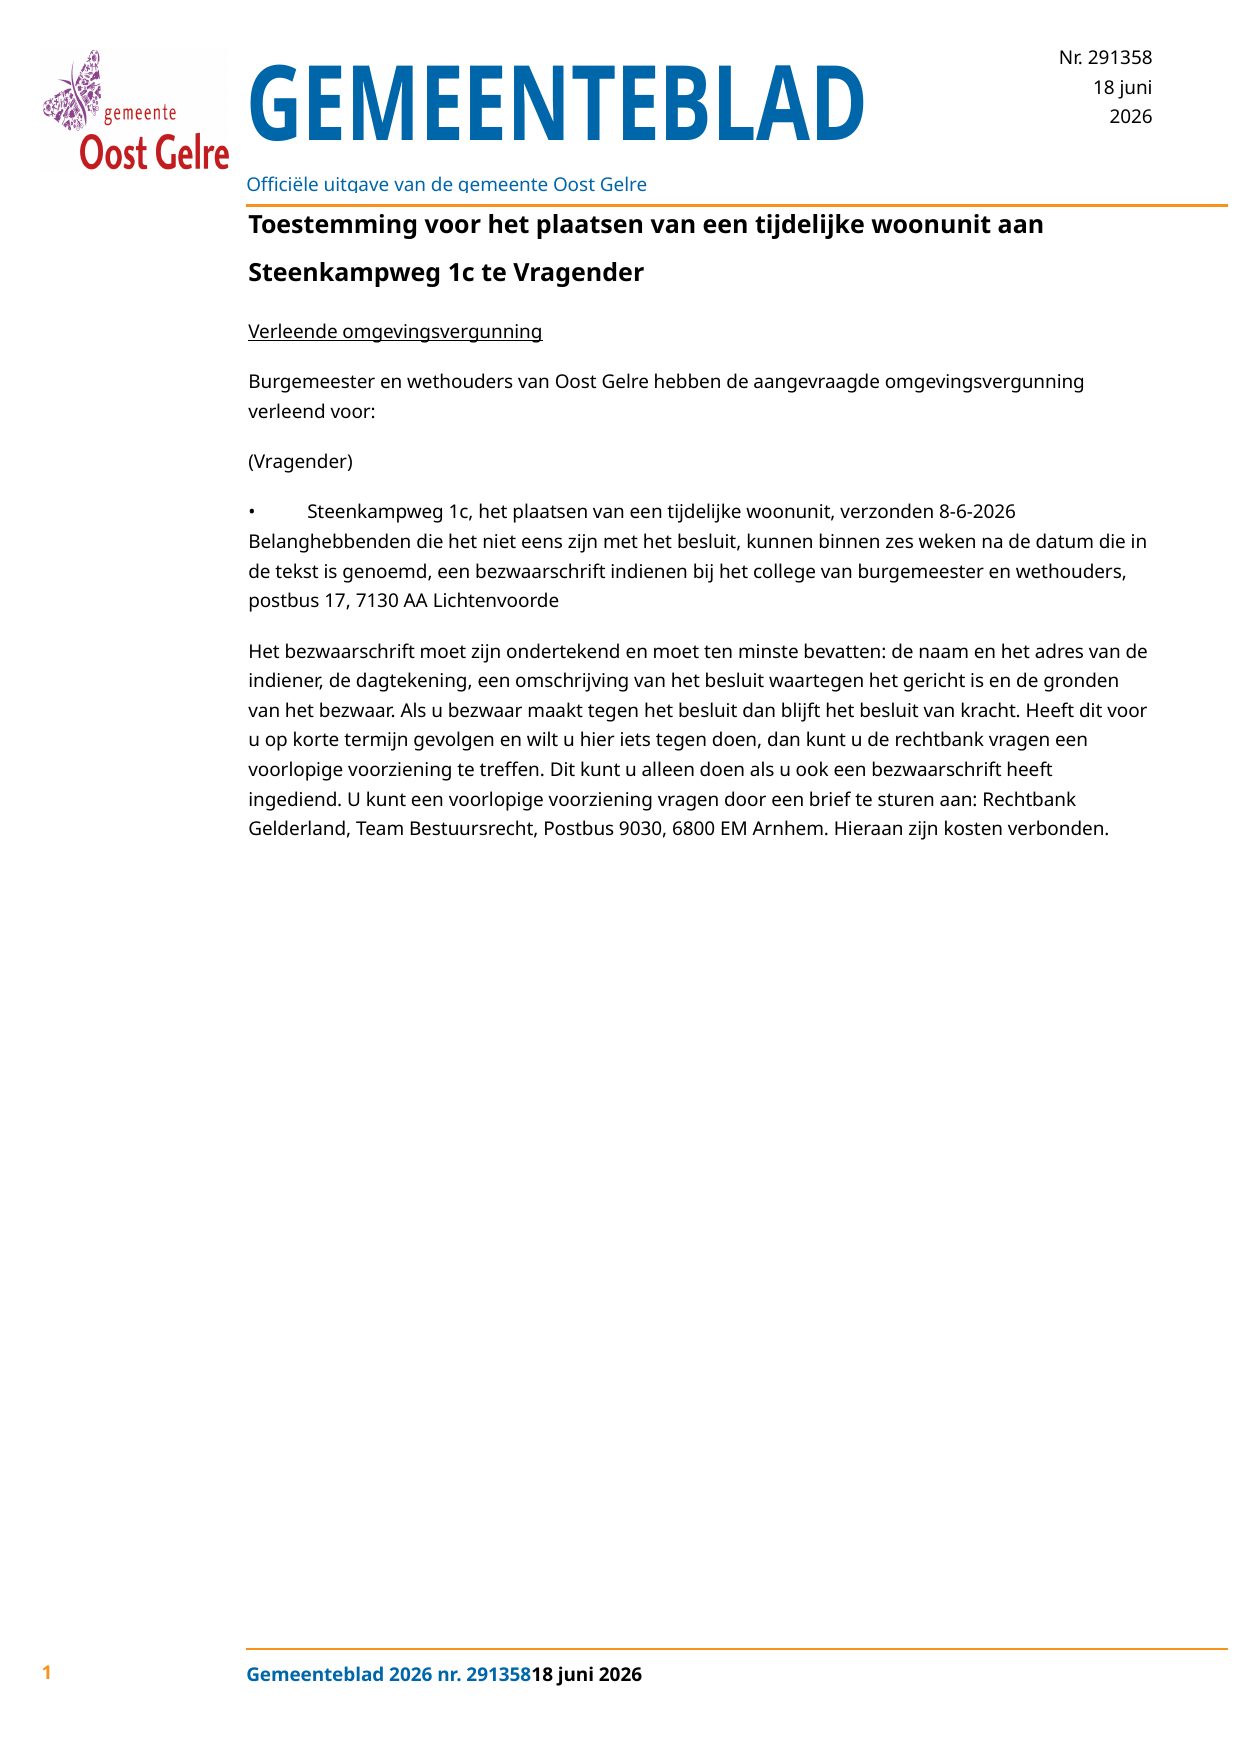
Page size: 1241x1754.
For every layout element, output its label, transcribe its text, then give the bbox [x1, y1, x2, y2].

text Belanghebbenden die het niet eens zijn met het besluit, kunnen binnen zes weken na de datum die in de tekst is genoemd, een bezwaarschrift indienen bij het college van burgemeester en wethouders, postbus 17, 7130 AA Lichtenvoorde [248, 528, 1152, 613]
text (Vragender) [248, 448, 1152, 474]
list Steenkampweg 1c, het plaatsen van een tijdelijke woonunit, verzonden 8-6-2026 [248, 499, 1152, 524]
picture [41, 47, 231, 172]
text Burgemeester en wethouders van Oost Gelre hebben de aangevraagde omgevingsvergunning verleend voor: [248, 368, 1152, 424]
text Het bezwaarschrift moet zijn ondertekend en moet ten minste bevatten: de naam en het adres van de indiener, de dagtekening, een omschrijving van het besluit waartegen het gericht is en de gronden van het bezwaar. Als u bezwaar maakt tegen het besluit dan blijft het besluit van kracht. Heeft dit voor u op korte termijn gevolgen en wilt u hier iets tegen doen, dan kunt u de rechtbank vragen een voorlopige voorziening te treffen. Dit kunt u alleen doen als u ook een bezwaarschrift heeft ingediend. U kunt een voorlopige voorziening vragen door een brief te sturen aan: Rechtbank Gelderland, Team Bestuursrecht, Postbus 9030, 6800 EM Arnhem. Hieraan zijn kosten verbonden. [248, 638, 1152, 841]
text Toestemming voor het plaatsen van een tijdelijke woonunit aan Steenkampweg 1c te Vragender [248, 207, 1152, 288]
text Verleende omgevingsvergunning [248, 318, 1152, 344]
